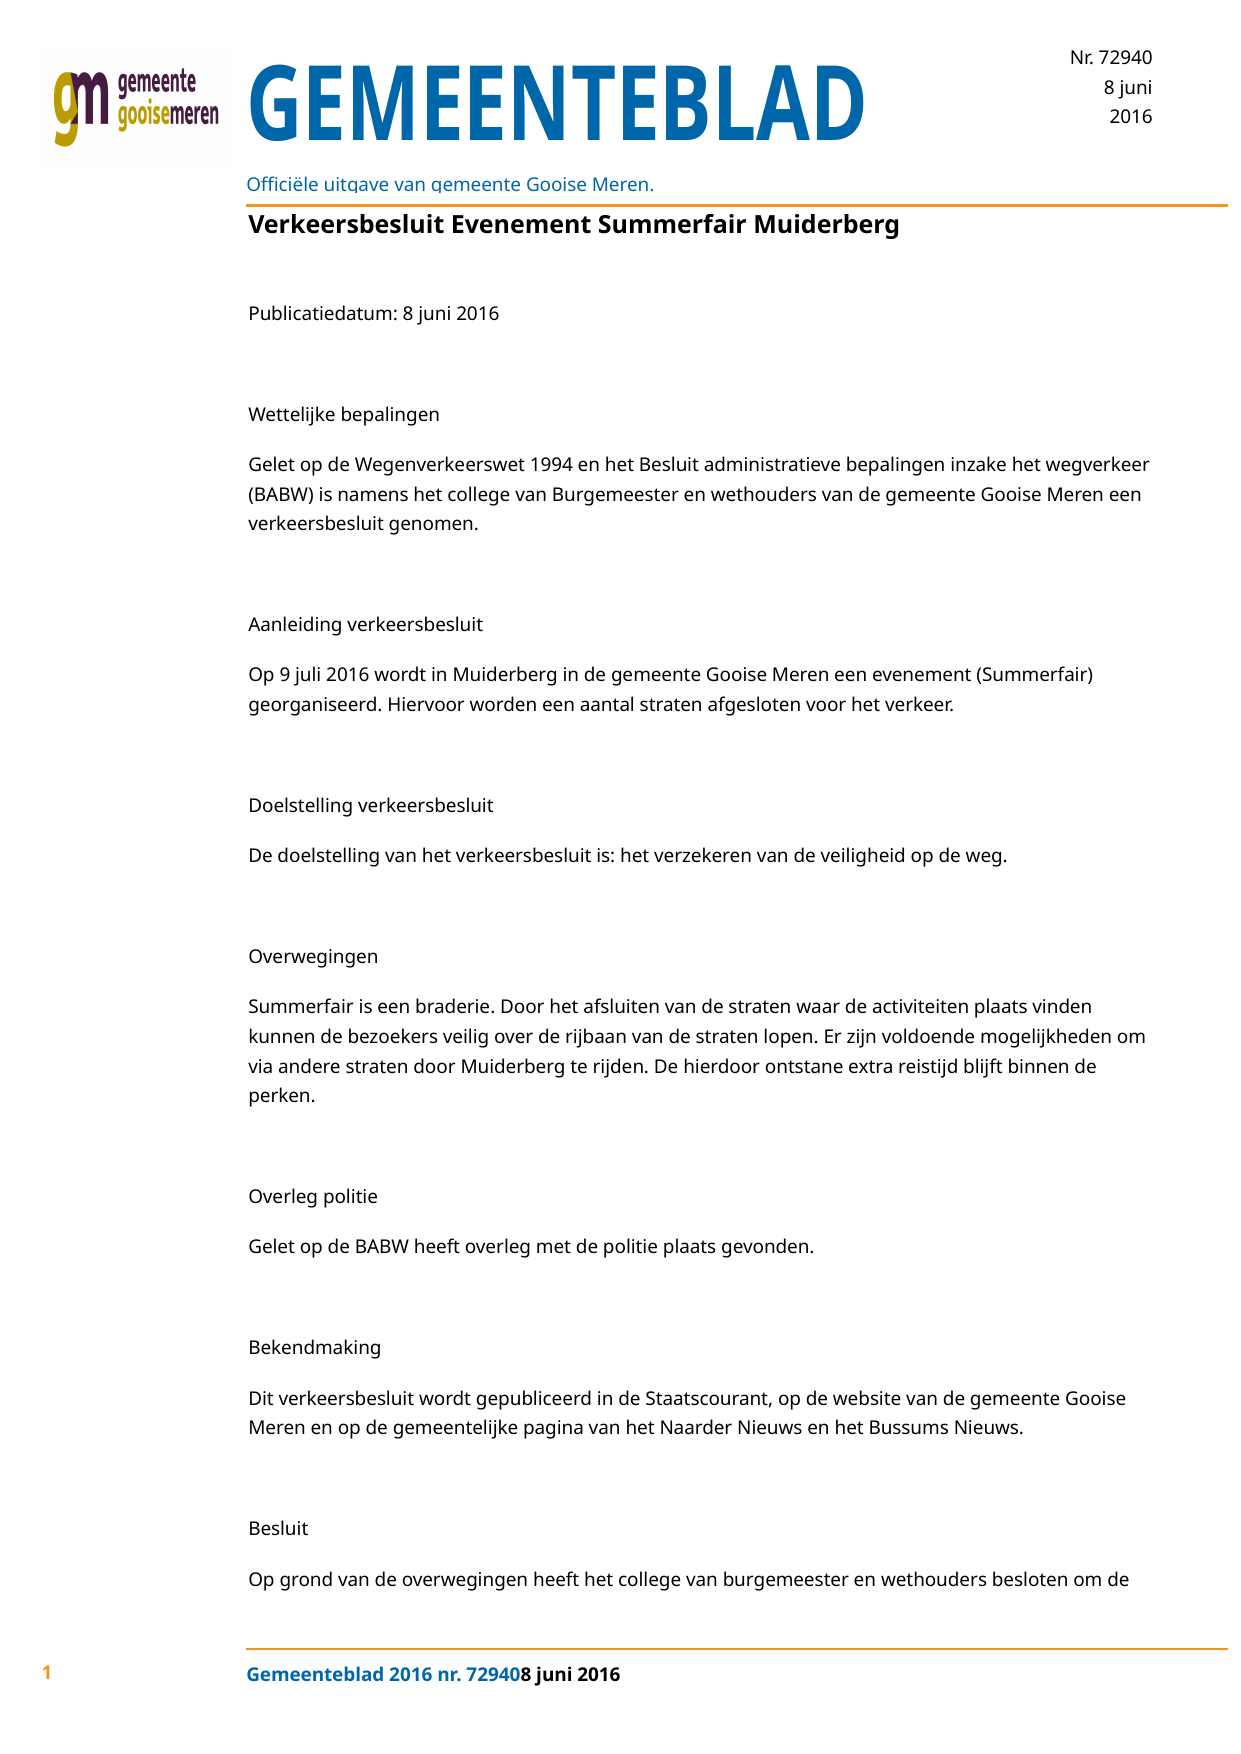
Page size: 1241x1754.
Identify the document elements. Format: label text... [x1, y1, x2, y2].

text Dit verkeersbesluit wordt gepubliceerd in de Staatscourant, op de website van de gemeente Gooise Meren en op de gemeentelijke pagina van het Naarder Nieuws en het Bussums Nieuws. [248, 1385, 1152, 1440]
text Overleg politie [248, 1183, 1152, 1209]
picture [41, 47, 231, 172]
text Op grond van de overwegingen heeft het college van burgemeester en wethouders besloten om de [248, 1566, 1152, 1591]
text Wettelijke bepalingen [248, 401, 1152, 426]
text Bekendmaking [248, 1334, 1152, 1360]
text De doelstelling van het verkeersbesluit is: het verzekeren van de veiligheid op de weg. [248, 842, 1152, 868]
text Op 9 juli 2016 wordt in Muiderberg in de gemeente Gooise Meren een evenement (Summerfair) georganiseerd. Hiervoor worden een aantal straten afgesloten voor het verkeer. [248, 662, 1152, 717]
text Doelstelling verkeersbesluit [248, 792, 1152, 818]
text Gelet op de Wegenverkeerswet 1994 en het Besluit administratieve bepalingen inzake het wegverkeer (BABW) is namens het college van Burgemeester en wethouders van de gemeente Gooise Meren een verkeersbesluit genomen. [248, 451, 1152, 536]
text Besluit [248, 1515, 1152, 1541]
text Overwegingen [248, 943, 1152, 969]
text Publicatiedatum: 8 juni 2016 [248, 300, 1152, 326]
text Aanleiding verkeersbesluit [248, 611, 1152, 637]
text Verkeersbesluit Evenement Summerfair Muiderberg [248, 207, 1152, 241]
text Summerfair is een braderie. Door het afsluiten van de straten waar de activiteiten plaats vinden kunnen de bezoekers veilig over de rijbaan van de straten lopen. Er zijn voldoende mogelijkheden om via andere straten door Muiderberg te rijden. De hierdoor ontstane extra reistijd blijft binnen de perken. [248, 994, 1152, 1108]
text Gelet op de BABW heeft overleg met de politie plaats gevonden. [248, 1234, 1152, 1259]
